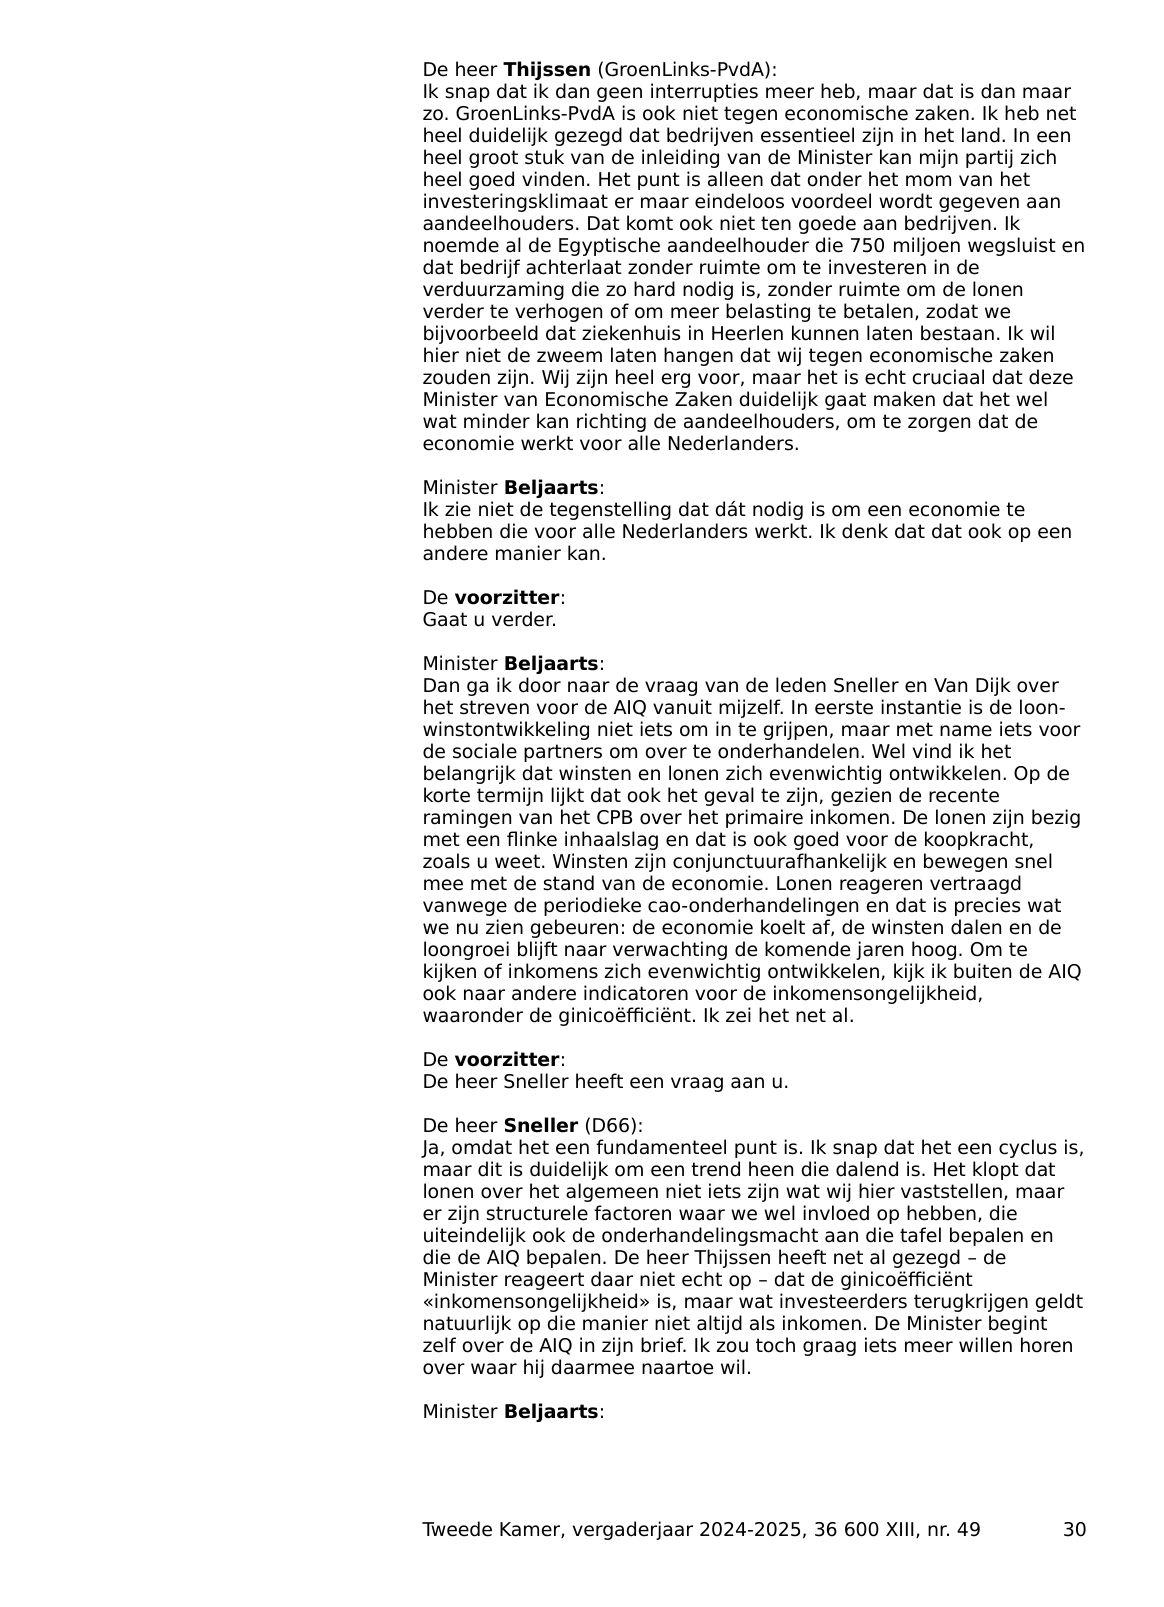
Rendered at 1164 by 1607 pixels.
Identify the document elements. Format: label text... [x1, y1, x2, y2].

text Gaat u verder. [422, 609, 1087, 631]
text De heer Thijssen (GroenLinks-PvdA): [422, 59, 1087, 81]
text De heer Sneller (D66): [422, 1115, 1087, 1137]
text Ik snap dat ik dan geen interrupties meer heb, maar dat is dan maar zo. GroenLinks-PvdA is ook niet tegen economische zaken. Ik heb net heel duidelijk gezegd dat bedrijven essentieel zijn in het land. In een heel groot stuk van de inleiding van de Minister kan mijn partij zich heel goed vinden. Het punt is alleen dat onder het mom van het investeringsklimaat er maar eindeloos voordeel wordt gegeven aan aandeelhouders. Dat komt ook niet ten goede aan bedrijven. Ik noemde al de Egyptische aandeelhouder die 750 miljoen wegsluist en dat bedrijf achterlaat zonder ruimte om te investeren in de verduurzaming die zo hard nodig is, zonder ruimte om de lonen verder te verhogen of om meer belasting te betalen, zodat we bijvoorbeeld dat ziekenhuis in Heerlen kunnen laten bestaan. Ik wil hier niet de zweem laten hangen dat wij tegen economische zaken zouden zijn. Wij zijn heel erg voor, maar het is echt cruciaal dat deze Minister van Economische Zaken duidelijk gaat maken dat het wel wat minder kan richting de aandeelhouders, om te zorgen dat de economie werkt voor alle Nederlanders. [422, 81, 1087, 455]
text De voorzitter: [422, 587, 1087, 609]
text Ik zie niet de tegenstelling dat dát nodig is om een economie te hebben die voor alle Nederlanders werkt. Ik denk dat dat ook op een andere manier kan. [422, 499, 1087, 565]
text De heer Sneller heeft een vraag aan u. [422, 1071, 1087, 1093]
text Minister Beljaarts: [422, 1401, 1087, 1423]
text Dan ga ik door naar de vraag van de leden Sneller en Van Dijk over het streven voor de AIQ vanuit mijzelf. In eerste instantie is de loon-winstontwikkeling niet iets om in te grijpen, maar met name iets voor de sociale partners om over te onderhandelen. Wel vind ik het belangrijk dat winsten en lonen zich evenwichtig ontwikkelen. Op de korte termijn lijkt dat ook het geval te zijn, gezien de recente ramingen van het CPB over het primaire inkomen. De lonen zijn bezig met een flinke inhaalslag en dat is ook goed voor de koopkracht, zoals u weet. Winsten zijn conjunctuurafhankelijk en bewegen snel mee met de stand van de economie. Lonen reageren vertraagd vanwege de periodieke cao-onderhandelingen en dat is precies wat we nu zien gebeuren: de economie koelt af, de winsten dalen en de loongroei blijft naar verwachting de komende jaren hoog. Om te kijken of inkomens zich evenwichtig ontwikkelen, kijk ik buiten de AIQ ook naar andere indicatoren voor de inkomensongelijkheid, waaronder de ginicoëfficiënt. Ik zei het net al. [422, 675, 1087, 1027]
text Minister Beljaarts: [422, 477, 1087, 499]
text De voorzitter: [422, 1049, 1087, 1071]
text Ja, omdat het een fundamenteel punt is. Ik snap dat het een cyclus is, maar dit is duidelijk om een trend heen die dalend is. Het klopt dat lonen over het algemeen niet iets zijn wat wij hier vaststellen, maar er zijn structurele factoren waar we wel invloed op hebben, die uiteindelijk ook de onderhandelingsmacht aan die tafel bepalen en die de AIQ bepalen. De heer Thijssen heeft net al gezegd – de Minister reageert daar niet echt op – dat de ginicoëfficiënt «inkomensongelijkheid» is, maar wat investeerders terugkrijgen geldt natuurlijk op die manier niet altijd als inkomen. De Minister begint zelf over de AIQ in zijn brief. Ik zou toch graag iets meer willen horen over waar hij daarmee naartoe wil. [422, 1137, 1087, 1379]
text Minister Beljaarts: [422, 653, 1087, 675]
